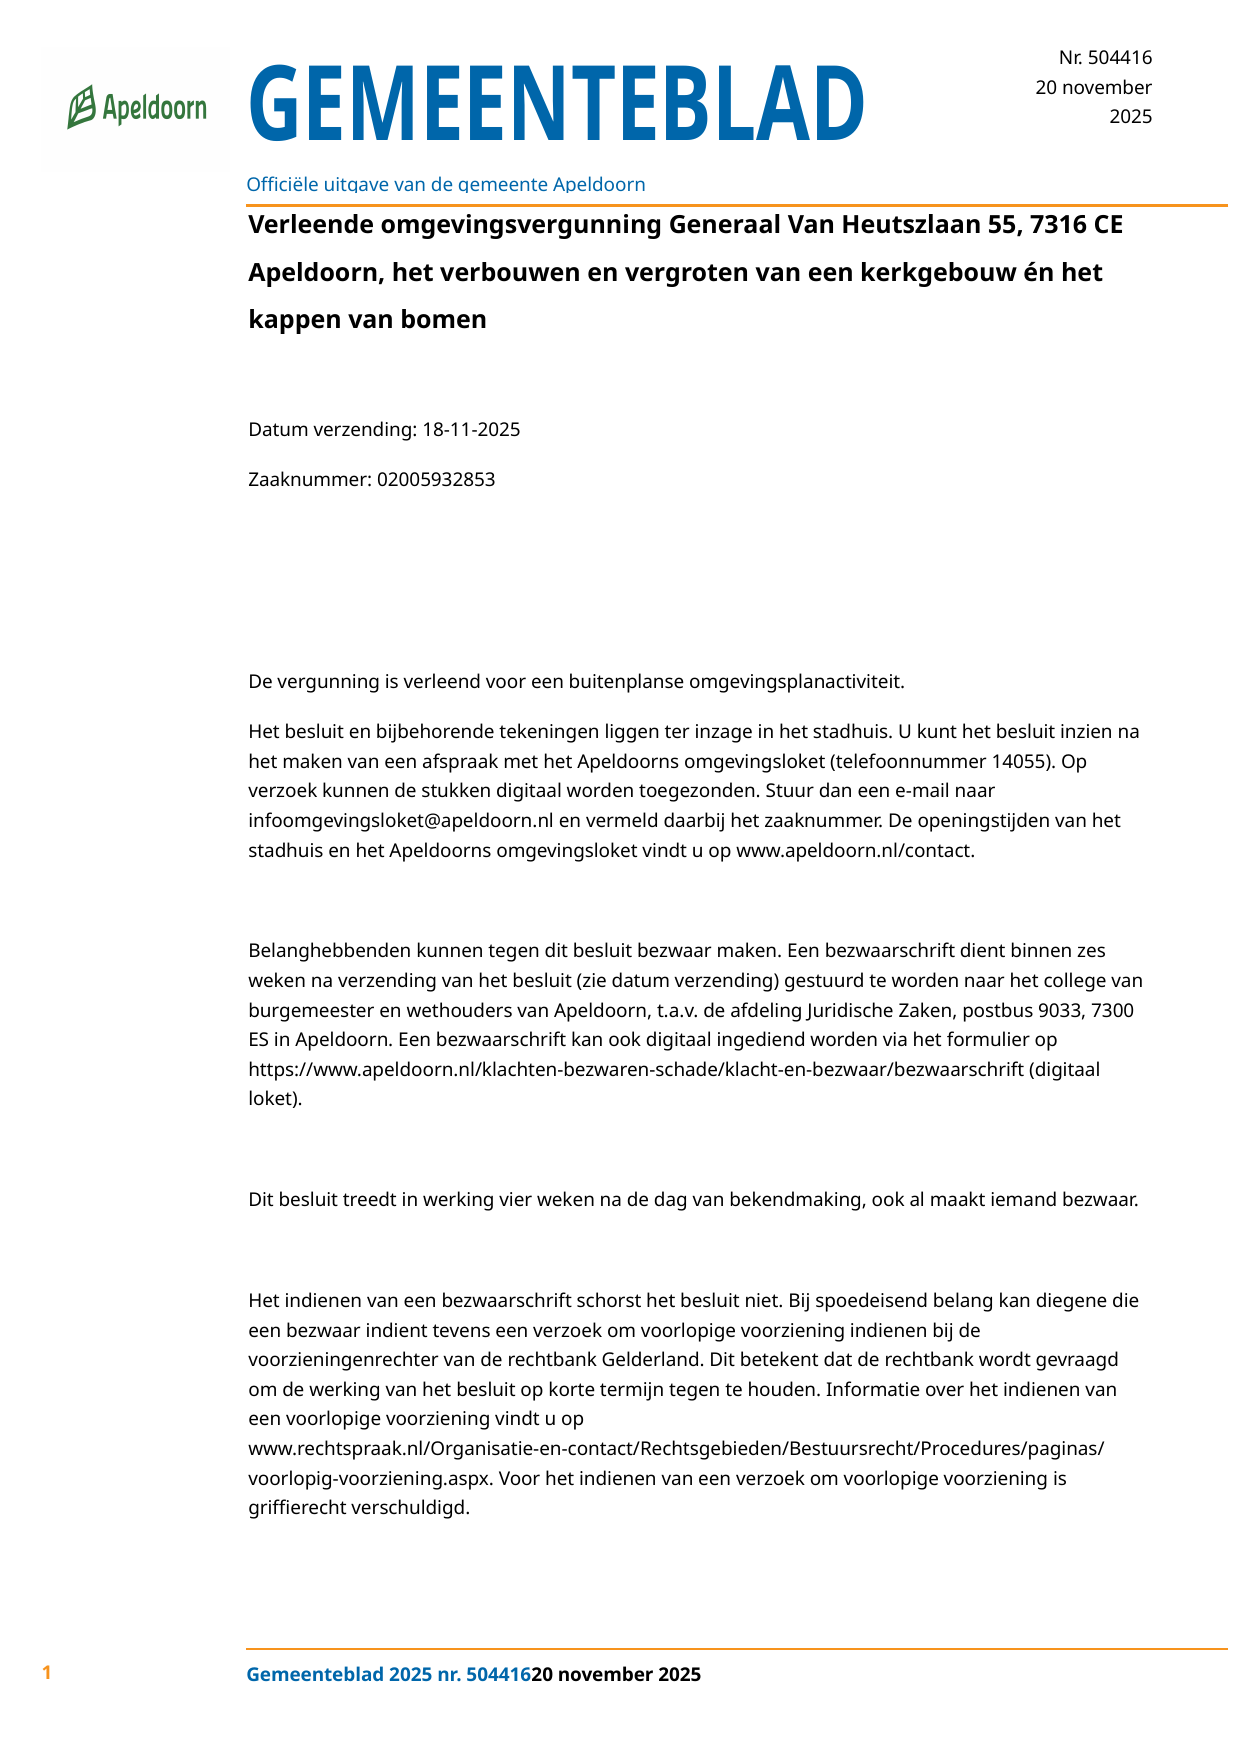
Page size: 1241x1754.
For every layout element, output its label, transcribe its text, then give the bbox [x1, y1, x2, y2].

text Belanghebbenden kunnen tegen dit besluit bezwaar maken. Een bezwaarschrift dient binnen zes weken na verzending van het besluit (zie datum verzending) gestuurd te worden naar het college van burgemeester en wethouders van Apeldoorn, t.a.v. de afdeling Juridische Zaken, postbus 9033, 7300 ES in Apeldoorn. Een bezwaarschrift kan ook digitaal ingediend worden via het formulier op https://www.apeldoorn.nl/klachten-bezwaren-schade/klacht-en-bezwaar/bezwaarschrift (digitaal loket). [248, 938, 1152, 1111]
text Dit besluit treedt in werking vier weken na de dag van bekendmaking, ook al maakt iemand bezwaar. [248, 1186, 1152, 1212]
text Het besluit en bijbehorende tekeningen liggen ter inzage in het stadhuis. U kunt het besluit inzien na het maken van een afspraak met het Apeldoorns omgevingsloket (telefoonnummer 14055). Op verzoek kunnen de stukken digitaal worden toegezonden. Stuur dan een e-mail naar infoomgevingsloket@apeldoorn.nl en vermeld daarbij het zaaknummer. De openingstijden van het stadhuis en het Apeldoorns omgevingsloket vindt u op www.apeldoorn.nl/contact. [248, 718, 1152, 862]
text De vergunning is verleend voor een buitenplanse omgevingsplanactiviteit. [248, 668, 1152, 694]
text Het indienen van een bezwaarschrift schorst het besluit niet. Bij spoedeisend belang kan diegene die een bezwaar indient tevens een verzoek om voorlopige voorziening indienen bij de voorzieningenrechter van de rechtbank Gelderland. Dit betekent dat de rechtbank wordt gevraagd om de werking van het besluit op korte termijn tegen te houden. Informatie over het indienen van een voorlopige voorziening vindt u op www.rechtspraak.nl/Organisatie-en-contact/Rechtsgebieden/Bestuursrecht/Procedures/paginas/voorlopig-voorziening.aspx. Voor het indienen van een verzoek om voorlopige voorziening is griffierecht verschuldigd. [248, 1287, 1152, 1520]
text Verleende omgevingsvergunning Generaal Van Heutszlaan 55, 7316 CE Apeldoorn, het verbouwen en vergroten van een kerkgebouw én het kappen van bomen [248, 207, 1152, 336]
text Zaaknummer: 02005932853 [248, 466, 1152, 492]
text Datum verzending: 18-11-2025 [248, 416, 1152, 442]
picture [41, 47, 231, 172]
